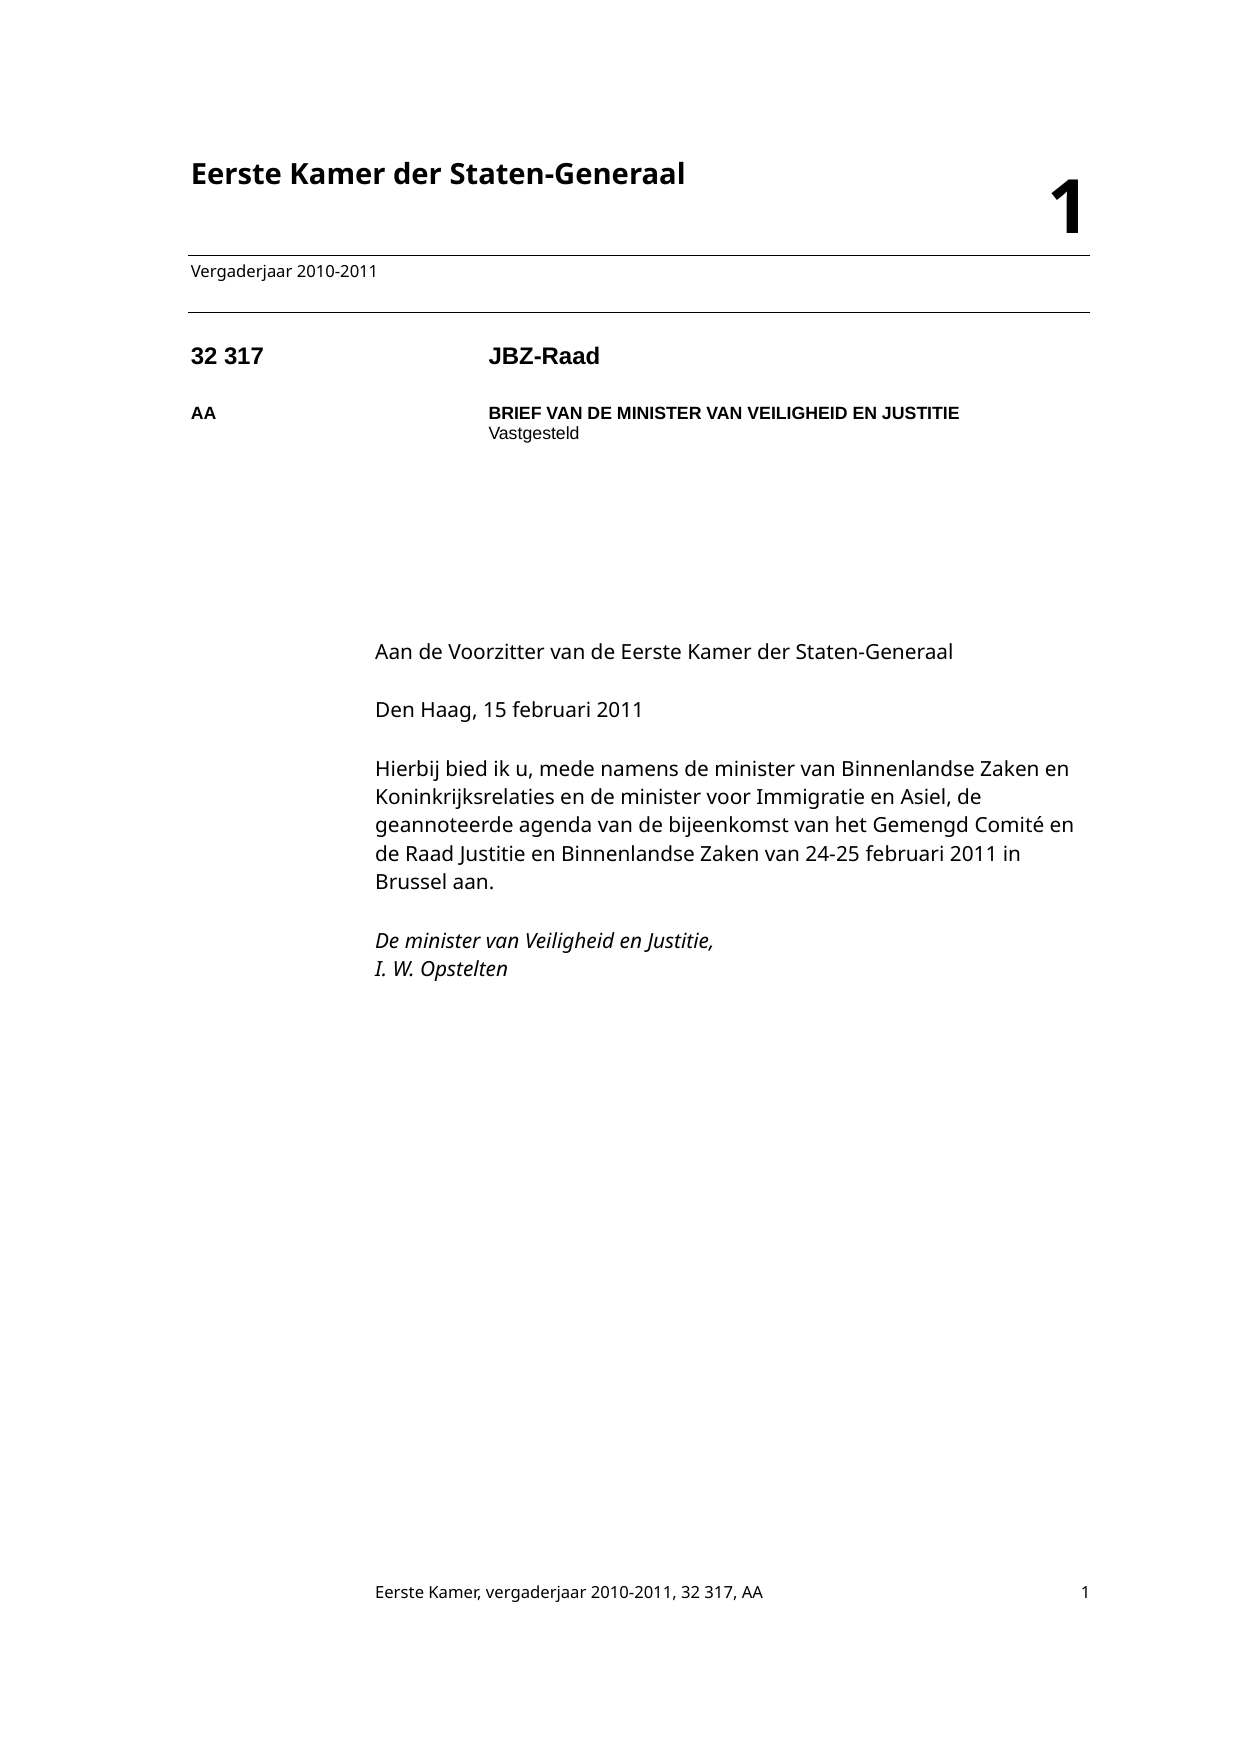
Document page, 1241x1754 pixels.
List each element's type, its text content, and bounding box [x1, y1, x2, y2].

table_header Eerste Kamer der Staten-Generaal [188, 150, 909, 255]
table_cell BRIEF VAN DE MINISTER VAN VEILIGHEID EN JUSTITIE Vastgesteld [485, 399, 1090, 518]
table_cell Vergaderjaar 2010-2011 [188, 256, 485, 312]
text Den Haag, 15 februari 2011 [375, 695, 1090, 724]
table_header 1 [910, 150, 1090, 255]
text De minister van Veiligheid en Justitie, [375, 926, 1090, 954]
table_cell AA [188, 399, 485, 518]
text I. W. Opstelten [375, 954, 1090, 983]
table_cell [188, 313, 485, 339]
table_cell JBZ-Raad [485, 339, 1090, 399]
table_cell [485, 256, 1090, 312]
text Aan de Voorzitter van de Eerste Kamer der Staten-Generaal [375, 637, 1090, 665]
table_cell 32 317 [188, 339, 485, 399]
text Hierbij bied ik u, mede namens de minister van Binnenlandse Zaken en Koninkrijksrelaties en de minister voor Immigratie en Asiel, de geannoteerde agenda van de bijeenkomst van het Gemengd Comité en de Raad Justitie en Binnenlandse Zaken van 24-25 februari 2011 in Brussel aan. [375, 754, 1090, 896]
table_cell [485, 313, 1090, 339]
